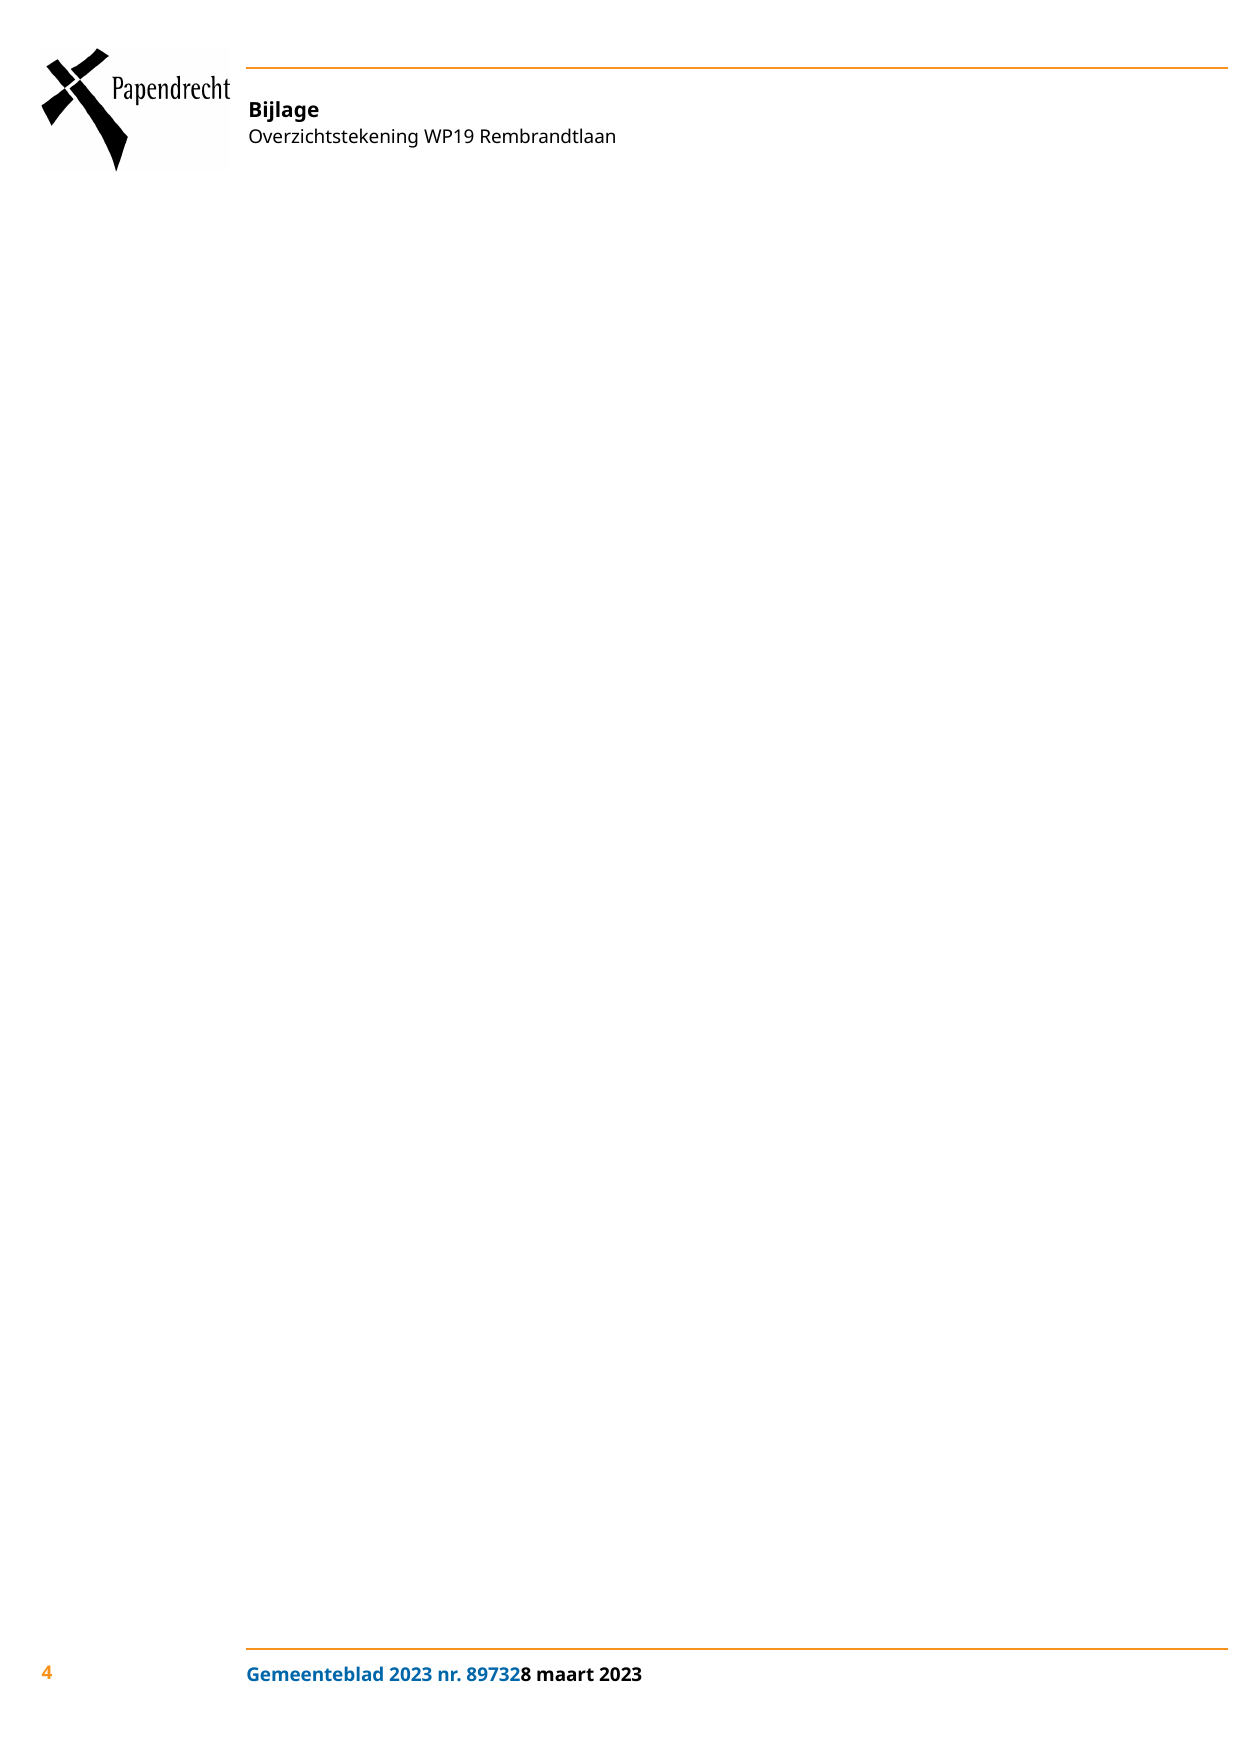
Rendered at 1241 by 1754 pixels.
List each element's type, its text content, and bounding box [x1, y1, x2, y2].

text Bijlage [248, 95, 1152, 123]
picture [41, 47, 231, 172]
text Overzichtstekening WP19 Rembrandtlaan [248, 123, 1152, 149]
